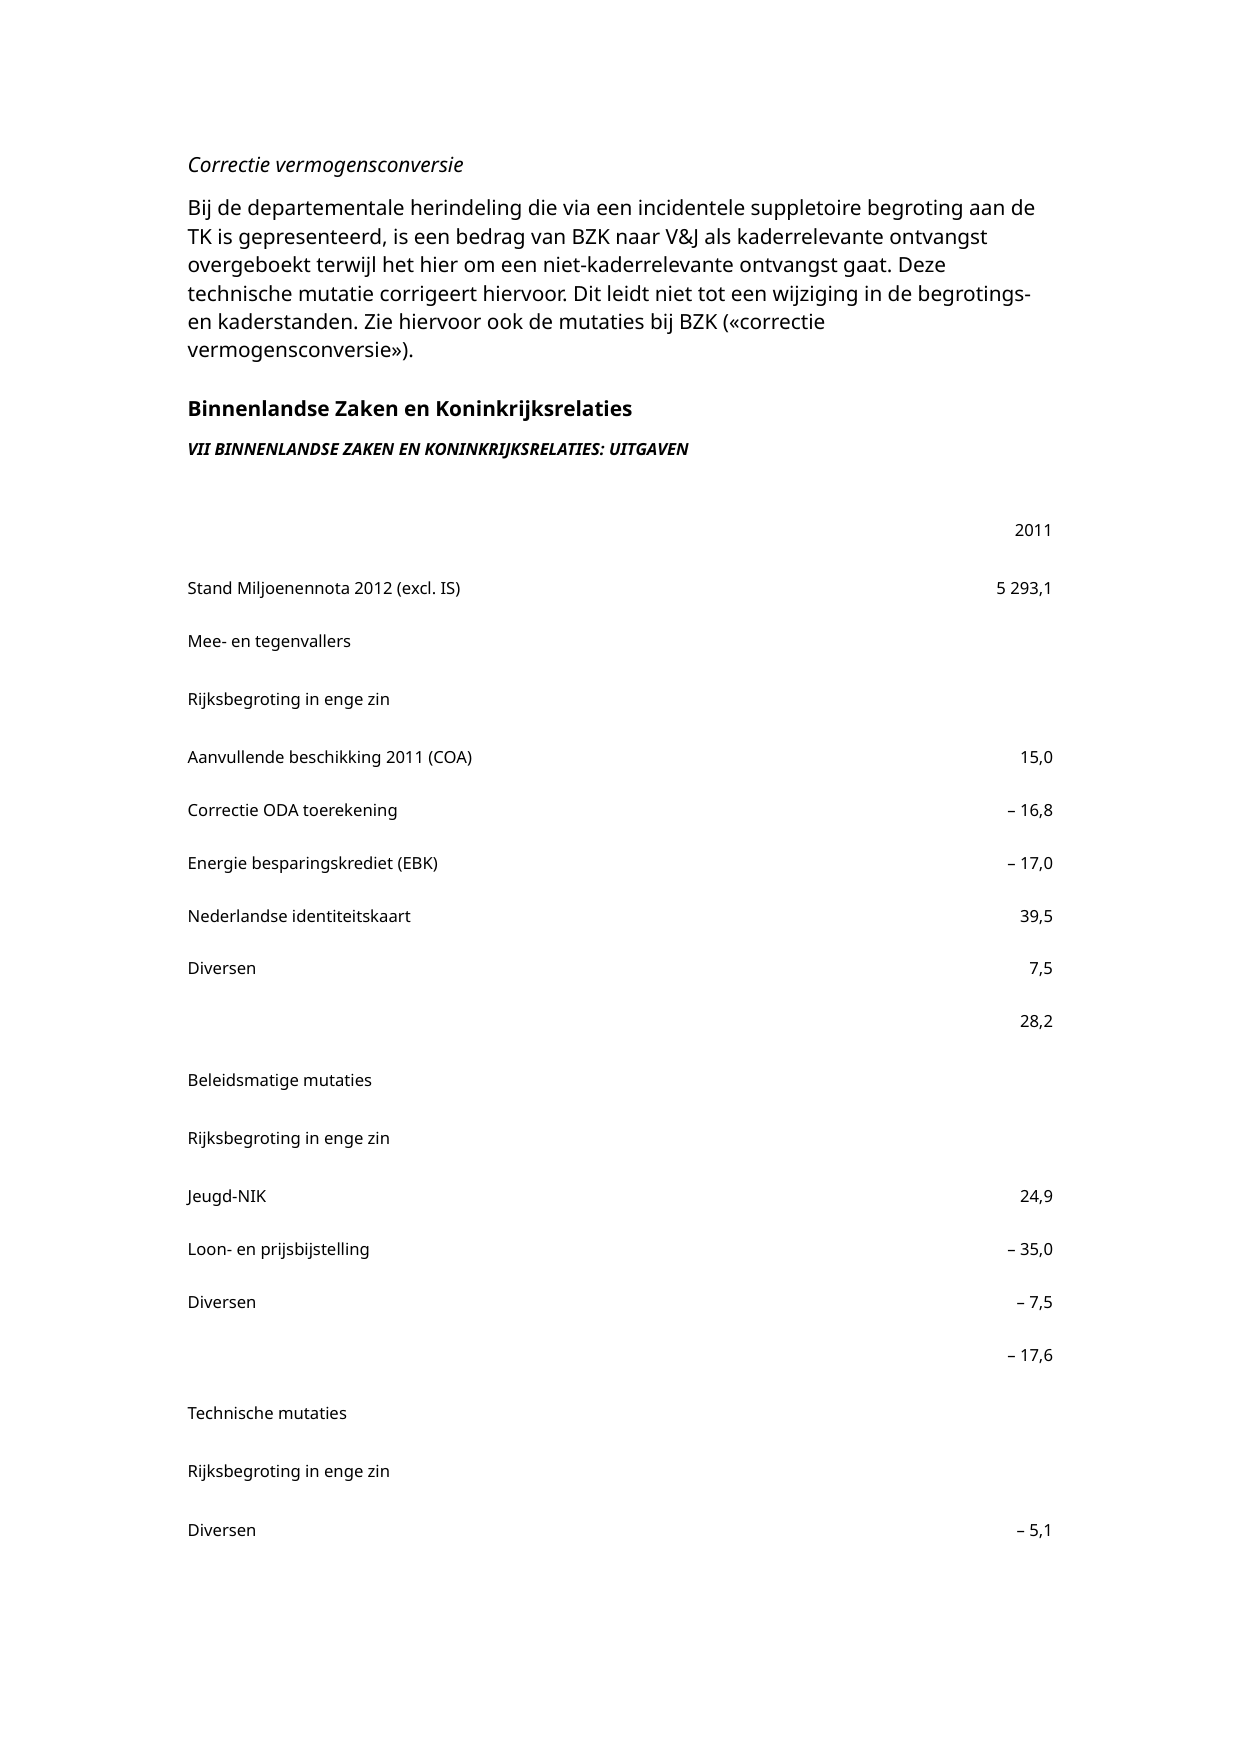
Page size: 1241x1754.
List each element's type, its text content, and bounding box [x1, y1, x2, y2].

table_cell Nederlandse identiteitskaart [188, 904, 879, 957]
table_cell Loon- en prijsbijstelling [188, 1238, 879, 1290]
table_cell 15,0 [880, 746, 1053, 799]
table_cell [880, 1127, 1053, 1185]
table_header [188, 518, 879, 577]
table_cell Diversen [188, 1519, 879, 1571]
table_cell Rijksbegroting in enge zin [188, 688, 879, 746]
table_cell [188, 1010, 879, 1068]
table_cell Jeugd-NIK [188, 1185, 879, 1238]
table_cell 39,5 [880, 904, 1053, 957]
table_cell 28,2 [880, 1010, 1053, 1068]
table_cell – 5,1 [880, 1519, 1053, 1571]
table_cell 7,5 [880, 957, 1053, 1010]
text Bij de departementale herindeling die via een incidentele suppletoire begroting aan de TK is gepresenteerd, is een bedrag van BZK naar V&J als kaderrelevante ontvangst overgeboekt terwijl het hier om een niet-kaderrelevante ontvangst gaat. Deze technische mutatie corrigeert hiervoor. Dit leidt niet tot een wijziging in de begrotings- en kaderstanden. Zie hiervoor ook de mutaties bij BZK («correctie vermogensconversie»). [187, 193, 1053, 364]
table_cell [880, 688, 1053, 746]
table_cell Technische mutaties [188, 1402, 879, 1460]
table_cell Diversen [188, 1290, 879, 1343]
table_cell [880, 1460, 1053, 1518]
table_cell – 35,0 [880, 1238, 1053, 1290]
text Binnenlandse Zaken en Koninkrijksrelaties [187, 394, 1053, 422]
table_cell Rijksbegroting in enge zin [188, 1460, 879, 1518]
table_cell Correctie ODA toerekening [188, 799, 879, 852]
table_cell Aanvullende beschikking 2011 (COA) [188, 746, 879, 799]
text Correctie vermogensconversie [187, 150, 1053, 178]
table_cell Mee- en tegenvallers [188, 629, 879, 688]
table_cell Rijksbegroting in enge zin [188, 1127, 879, 1185]
table_header 2011 [880, 518, 1053, 577]
table_cell Energie besparingskrediet (EBK) [188, 852, 879, 904]
table_cell – 7,5 [880, 1290, 1053, 1343]
table_cell Diversen [188, 957, 879, 1010]
table_cell [880, 1402, 1053, 1460]
table_cell Beleidsmatige mutaties [188, 1068, 879, 1127]
table_cell [188, 1343, 879, 1402]
table_cell 5 293,1 [880, 577, 1053, 629]
table_cell 24,9 [880, 1185, 1053, 1238]
table_cell [880, 629, 1053, 688]
table_cell – 17,6 [880, 1343, 1053, 1402]
table_cell [880, 1068, 1053, 1127]
table_cell – 16,8 [880, 799, 1053, 852]
table_cell – 17,0 [880, 852, 1053, 904]
text VII BINNENLANDSE ZAKEN EN KONINKRIJKSRELATIES: UITGAVEN [187, 437, 1053, 460]
table_cell Stand Miljoenennota 2012 (excl. IS) [188, 577, 879, 629]
